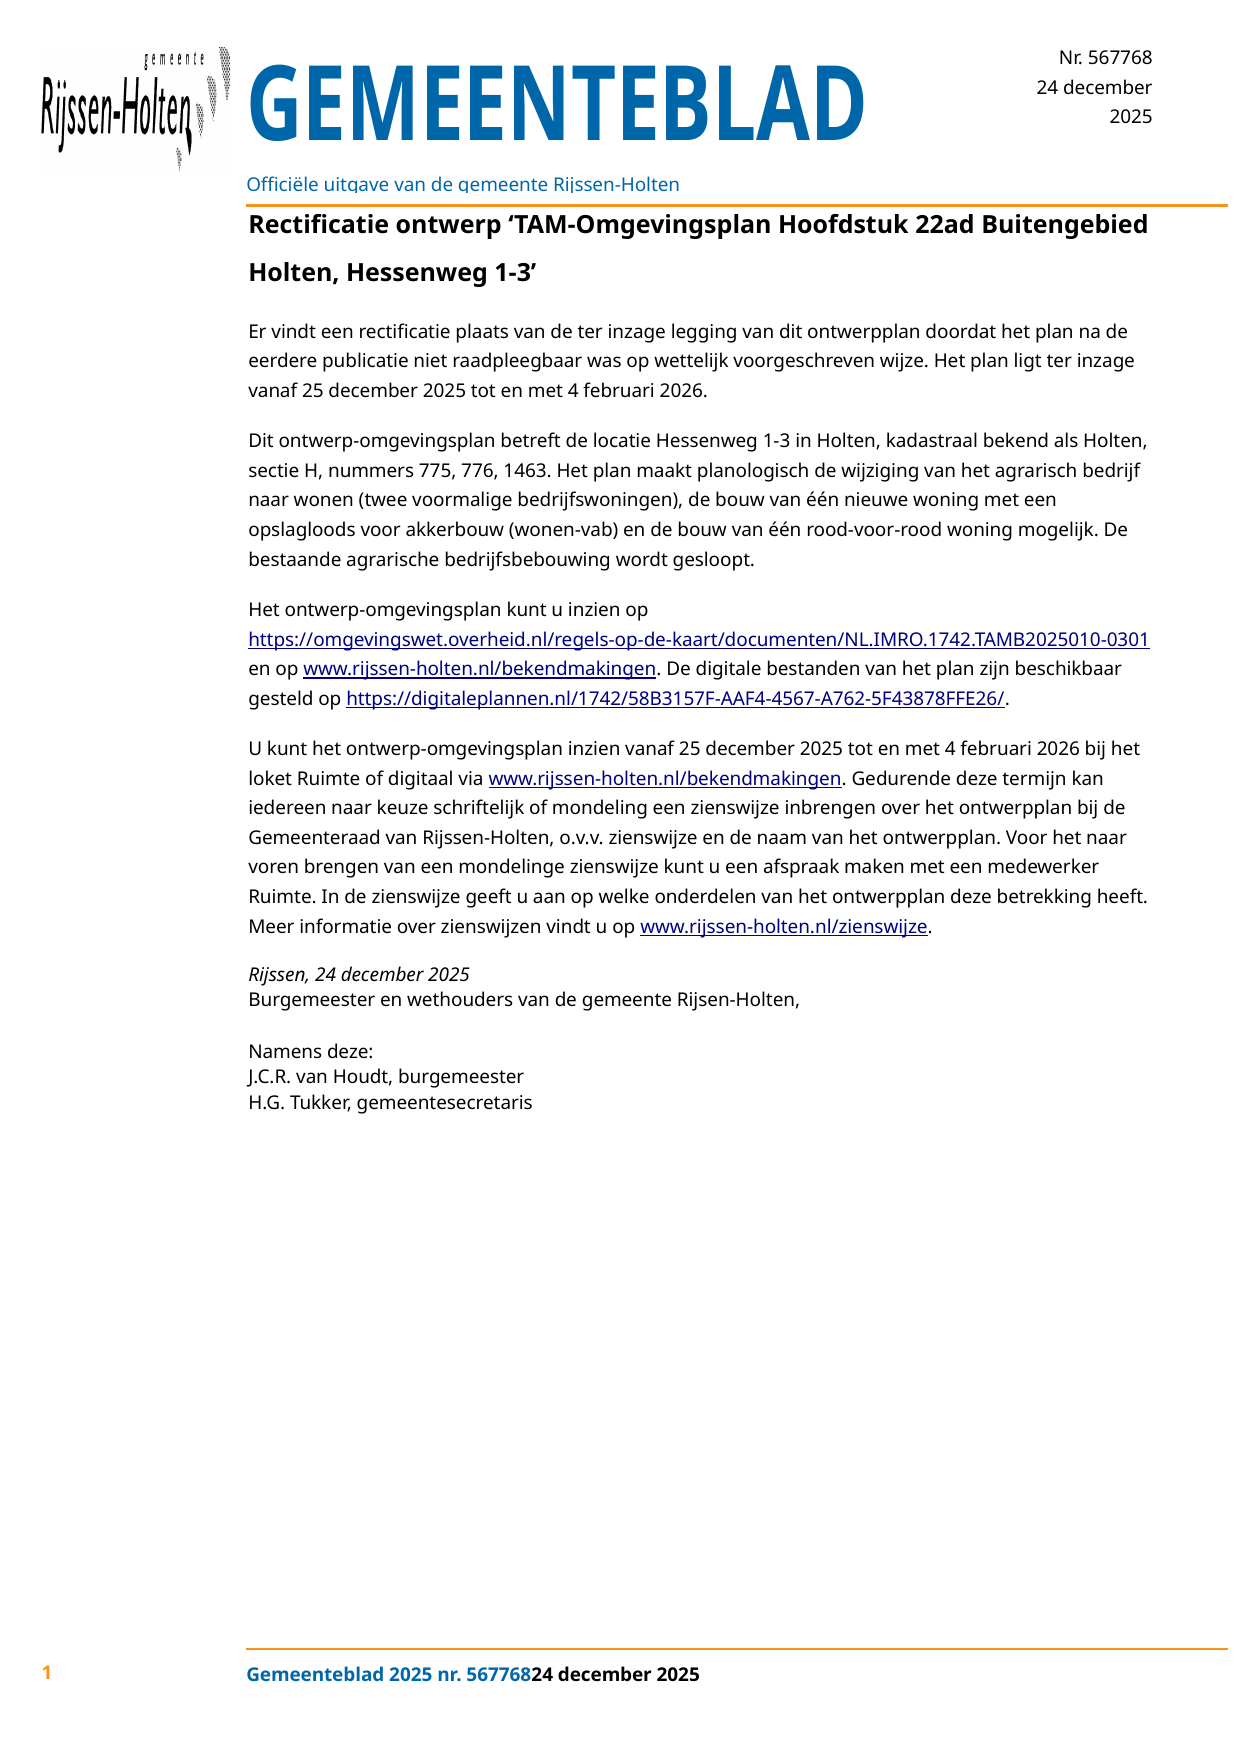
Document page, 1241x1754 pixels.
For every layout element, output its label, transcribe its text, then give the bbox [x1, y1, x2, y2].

text Dit ontwerp-omgevingsplan betreft de locatie Hessenweg 1-3 in Holten, kadastraal bekend als Holten, sectie H, nummers 775, 776, 1463. Het plan maakt planologisch de wijziging van het agrarisch bedrijf naar wonen (twee voormalige bedrijfswoningen), de bouw van één nieuwe woning met een opslagloods voor akkerbouw (wonen-vab) en de bouw van één rood-voor-rood woning mogelijk. De bestaande agrarische bedrijfsbebouwing wordt gesloopt. [248, 427, 1152, 572]
text H.G. Tukker, gemeentesecretaris [248, 1089, 1152, 1115]
text Het ontwerp-omgevingsplan kunt u inzien op https://omgevingswet.overheid.nl/regels-op-de-kaart/documenten/NL.IMRO.1742.TAMB2025010-0301 en op www.rijssen-holten.nl/bekendmakingen. De digitale bestanden van het plan zijn beschikbaar gesteld op https://digitaleplannen.nl/1742/58B3157F-AAF4-4567-A762-5F43878FFE26/. [248, 596, 1152, 711]
picture [41, 47, 231, 172]
text Er vindt een rectificatie plaats van de ter inzage legging van dit ontwerpplan doordat het plan na de eerdere publicatie niet raadpleegbaar was op wettelijk voorgeschreven wijze. Het plan ligt ter inzage vanaf 25 december 2025 tot en met 4 februari 2026. [248, 318, 1152, 403]
text Rijssen, 24 december 2025 [248, 961, 1152, 986]
text Namens deze: [248, 1038, 1152, 1064]
text J.C.R. van Houdt, burgemeester [248, 1064, 1152, 1089]
text U kunt het ontwerp-omgevingsplan inzien vanaf 25 december 2025 tot en met 4 februari 2026 bij het loket Ruimte of digitaal via www.rijssen-holten.nl/bekendmakingen. Gedurende deze termijn kan iedereen naar keuze schriftelijk of mondeling een zienswijze inbrengen over het ontwerpplan bij de Gemeenteraad van Rijssen-Holten, o.v.v. zienswijze en de naam van het ontwerpplan. Voor het naar voren brengen van een mondelinge zienswijze kunt u een afspraak maken met een medewerker Ruimte. In de zienswijze geeft u aan op welke onderdelen van het ontwerpplan deze betrekking heeft. Meer informatie over zienswijzen vindt u op www.rijssen-holten.nl/zienswijze. [248, 735, 1152, 939]
text Rectificatie ontwerp ‘TAM-Omgevingsplan Hoofdstuk 22ad Buitengebied Holten, Hessenweg 1-3’ [248, 207, 1152, 288]
text Burgemeester en wethouders van de gemeente Rijsen-Holten, [248, 986, 1152, 1012]
